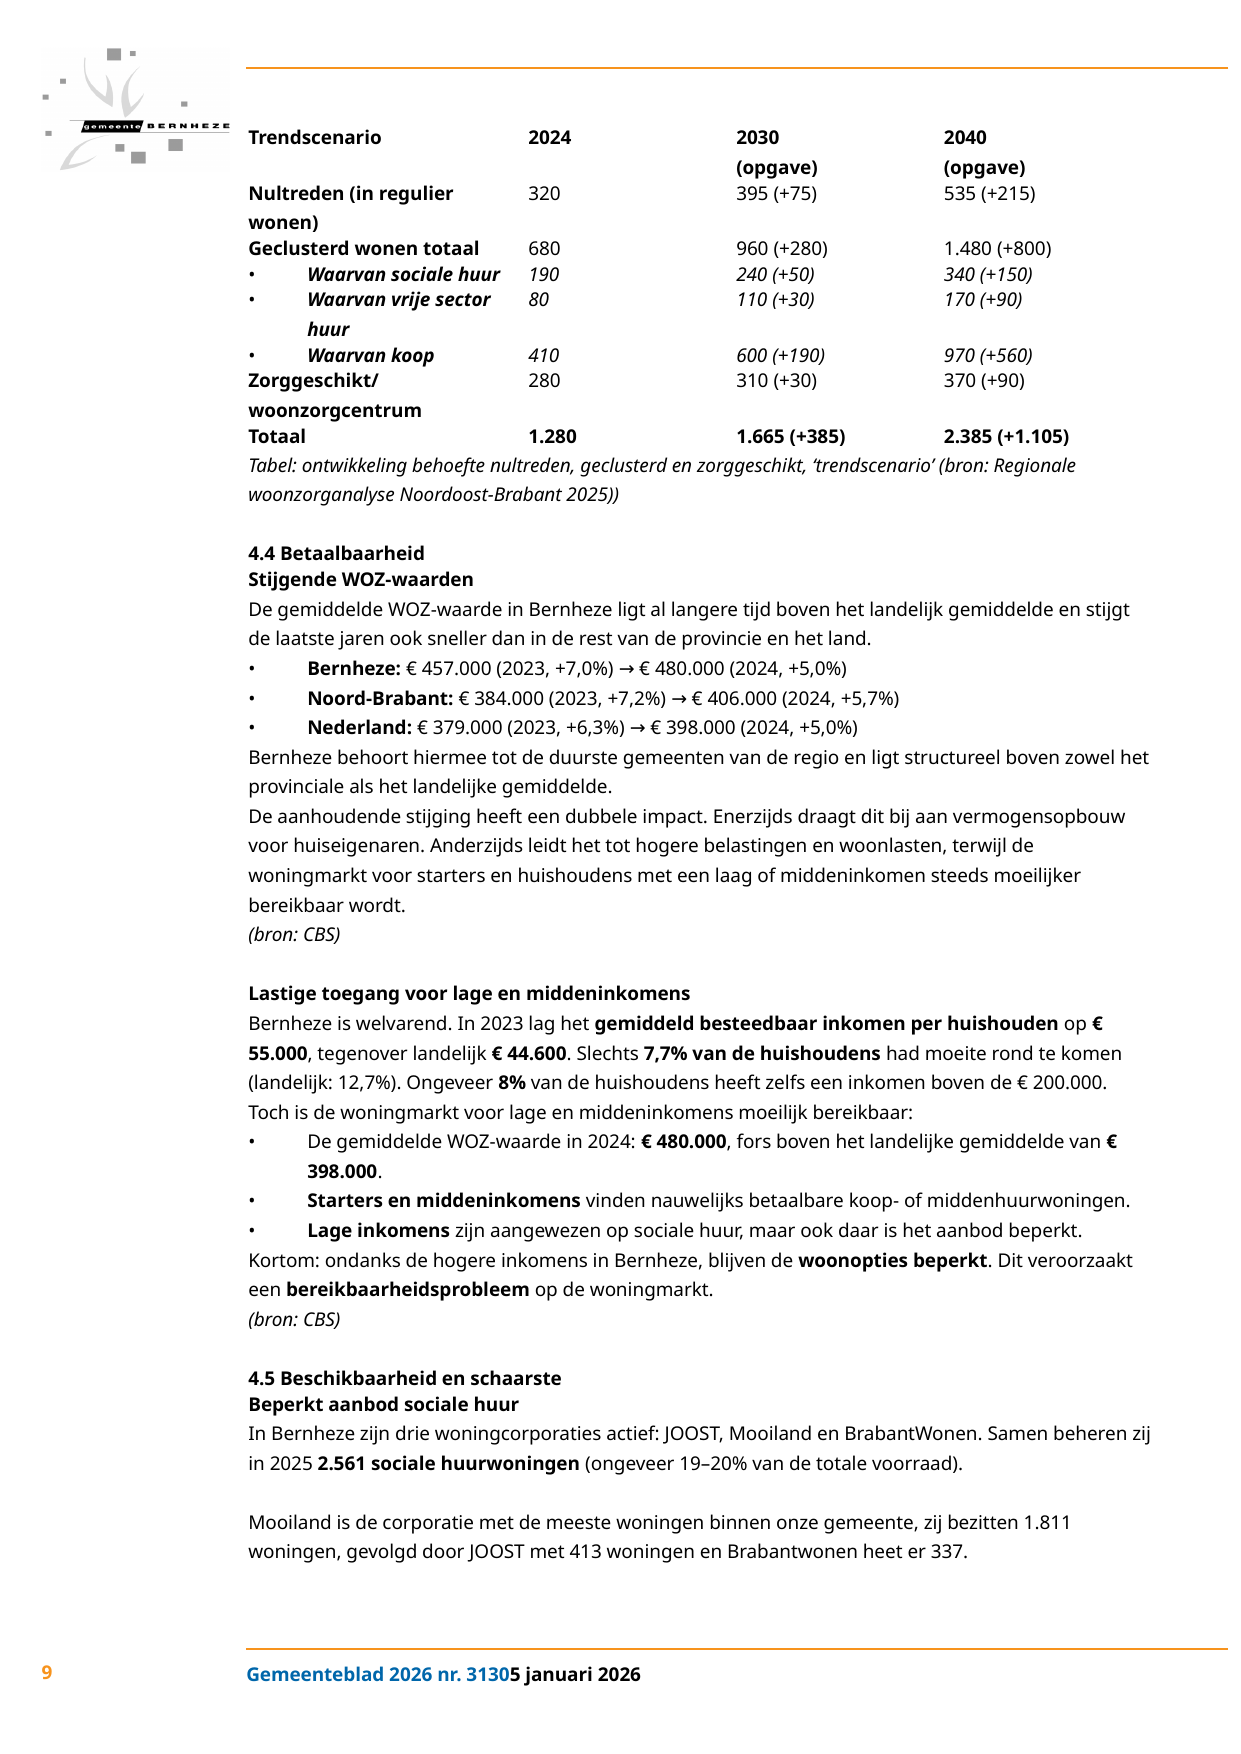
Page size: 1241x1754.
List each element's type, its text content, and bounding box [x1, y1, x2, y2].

text Kortom: ondanks de hogere inkomens in Bernheze, blijven de woonopties beperkt. Dit veroorzaakt een bereikbaarheidsprobleem op de woningmarkt. [248, 1247, 1152, 1302]
text Bernheze behoort hiermee tot de duurste gemeenten van de regio en ligt structureel boven zowel het provinciale als het landelijke gemiddelde. [248, 744, 1152, 799]
table_header Trendscenario [248, 125, 528, 180]
table_cell 280 [528, 368, 736, 423]
table_cell 310 (+30) [736, 368, 944, 423]
text In Bernheze zijn drie woningcorporaties actief: JOOST, Mooiland en BrabantWonen. Samen beheren zij in 2025 2.561 sociale huurwoningen (ongeveer 19–20% van de totale voorraad). [248, 1420, 1152, 1476]
list Noord-Brabant: € 384.000 (2023, +7,2%) → € 406.000 (2024, +5,7%) [248, 685, 1152, 710]
table_cell Totaal [248, 423, 528, 449]
table_cell Geclusterd wonen totaal [248, 235, 528, 261]
table_cell 2.385 (+1.105) [944, 423, 1152, 449]
table_cell Zorggeschikt/woonzorgcentrum [248, 368, 528, 423]
text 4.5 Beschikbaarheid en schaarste [248, 1365, 1152, 1391]
table_cell Waarvan koop [248, 342, 528, 368]
table_cell Waarvan vrije sector huur [248, 287, 528, 342]
text De aanhoudende stijging heeft een dubbele impact. Enerzijds draagt dit bij aan vermogensopbouw voor huiseigenaren. Anderzijds leidt het tot hogere belastingen en woonlasten, terwijl de woningmarkt voor starters en huishoudens met een laag of middeninkomen steeds moeilijker bereikbaar wordt. [248, 803, 1152, 917]
text Tabel: ontwikkeling behoefte nultreden, geclusterd en zorggeschikt, ‘trendscenario’ (bron: Regionale woonzorganalyse Noordoost-Brabant 2025)) [248, 452, 1152, 507]
list Lage inkomens zijn aangewezen op sociale huur, maar ook daar is het aanbod beperkt. [248, 1217, 1152, 1243]
table_cell 340 (+150) [944, 261, 1152, 287]
table_cell 535 (+215) [944, 180, 1152, 235]
text 4.4 Betaalbaarheid [248, 541, 1152, 566]
table_cell 1.665 (+385) [736, 423, 944, 449]
text Lastige toegang voor lage en middeninkomens [248, 981, 1152, 1006]
list Starters en middeninkomens vinden nauwelijks betaalbare koop- of middenhuurwoningen. [248, 1188, 1152, 1213]
picture [41, 47, 231, 172]
table_cell 80 [528, 287, 736, 342]
table_cell 320 [528, 180, 736, 235]
text Stijgende WOZ-waarden [248, 566, 1152, 592]
table_cell 370 (+90) [944, 368, 1152, 423]
table_cell 110 (+30) [736, 287, 944, 342]
table_cell 395 (+75) [736, 180, 944, 235]
table_cell 1.280 [528, 423, 736, 449]
list Nederland: € 379.000 (2023, +6,3%) → € 398.000 (2024, +5,0%) [248, 714, 1152, 740]
text Toch is de woningmarkt voor lage en middeninkomens moeilijk bereikbaar: [248, 1099, 1152, 1124]
table_header 2040 (opgave) [944, 125, 1152, 180]
table_cell 960 (+280) [736, 235, 944, 261]
table_cell 600 (+190) [736, 342, 944, 368]
text Bernheze is welvarend. In 2023 lag het gemiddeld besteedbaar inkomen per huishouden op € 55.000, tegenover landelijk € 44.600. Slechts 7,7% van de huishoudens had moeite rond te komen (landelijk: 12,7%). Ongeveer 8% van de huishoudens heeft zelfs een inkomen boven de € 200.000. [248, 1010, 1152, 1095]
list De gemiddelde WOZ-waarde in 2024: € 480.000, fors boven het landelijke gemiddelde van € 398.000. [248, 1128, 1152, 1184]
table_cell 410 [528, 342, 736, 368]
text (bron: CBS) [248, 1306, 1152, 1332]
table_cell 190 [528, 261, 736, 287]
text (bron: CBS) [248, 921, 1152, 947]
table_cell 240 (+50) [736, 261, 944, 287]
table_cell 1.480 (+800) [944, 235, 1152, 261]
list Bernheze: € 457.000 (2023, +7,0%) → € 480.000 (2024, +5,0%) [248, 655, 1152, 681]
table_cell 680 [528, 235, 736, 261]
table_header 2024 [528, 125, 736, 180]
table_cell Waarvan sociale huur [248, 261, 528, 287]
table_header 2030 (opgave) [736, 125, 944, 180]
text De gemiddelde WOZ-waarde in Bernheze ligt al langere tijd boven het landelijk gemiddelde en stijgt de laatste jaren ook sneller dan in de rest van de provincie en het land. [248, 596, 1152, 651]
table_cell 170 (+90) [944, 287, 1152, 342]
table_cell Nultreden (in regulier wonen) [248, 180, 528, 235]
text Beperkt aanbod sociale huur [248, 1391, 1152, 1417]
table_cell 970 (+560) [944, 342, 1152, 368]
text Mooiland is de corporatie met de meeste woningen binnen onze gemeente, zij bezitten 1.811 woningen, gevolgd door JOOST met 413 woningen en Brabantwonen heet er 337. [248, 1509, 1152, 1564]
